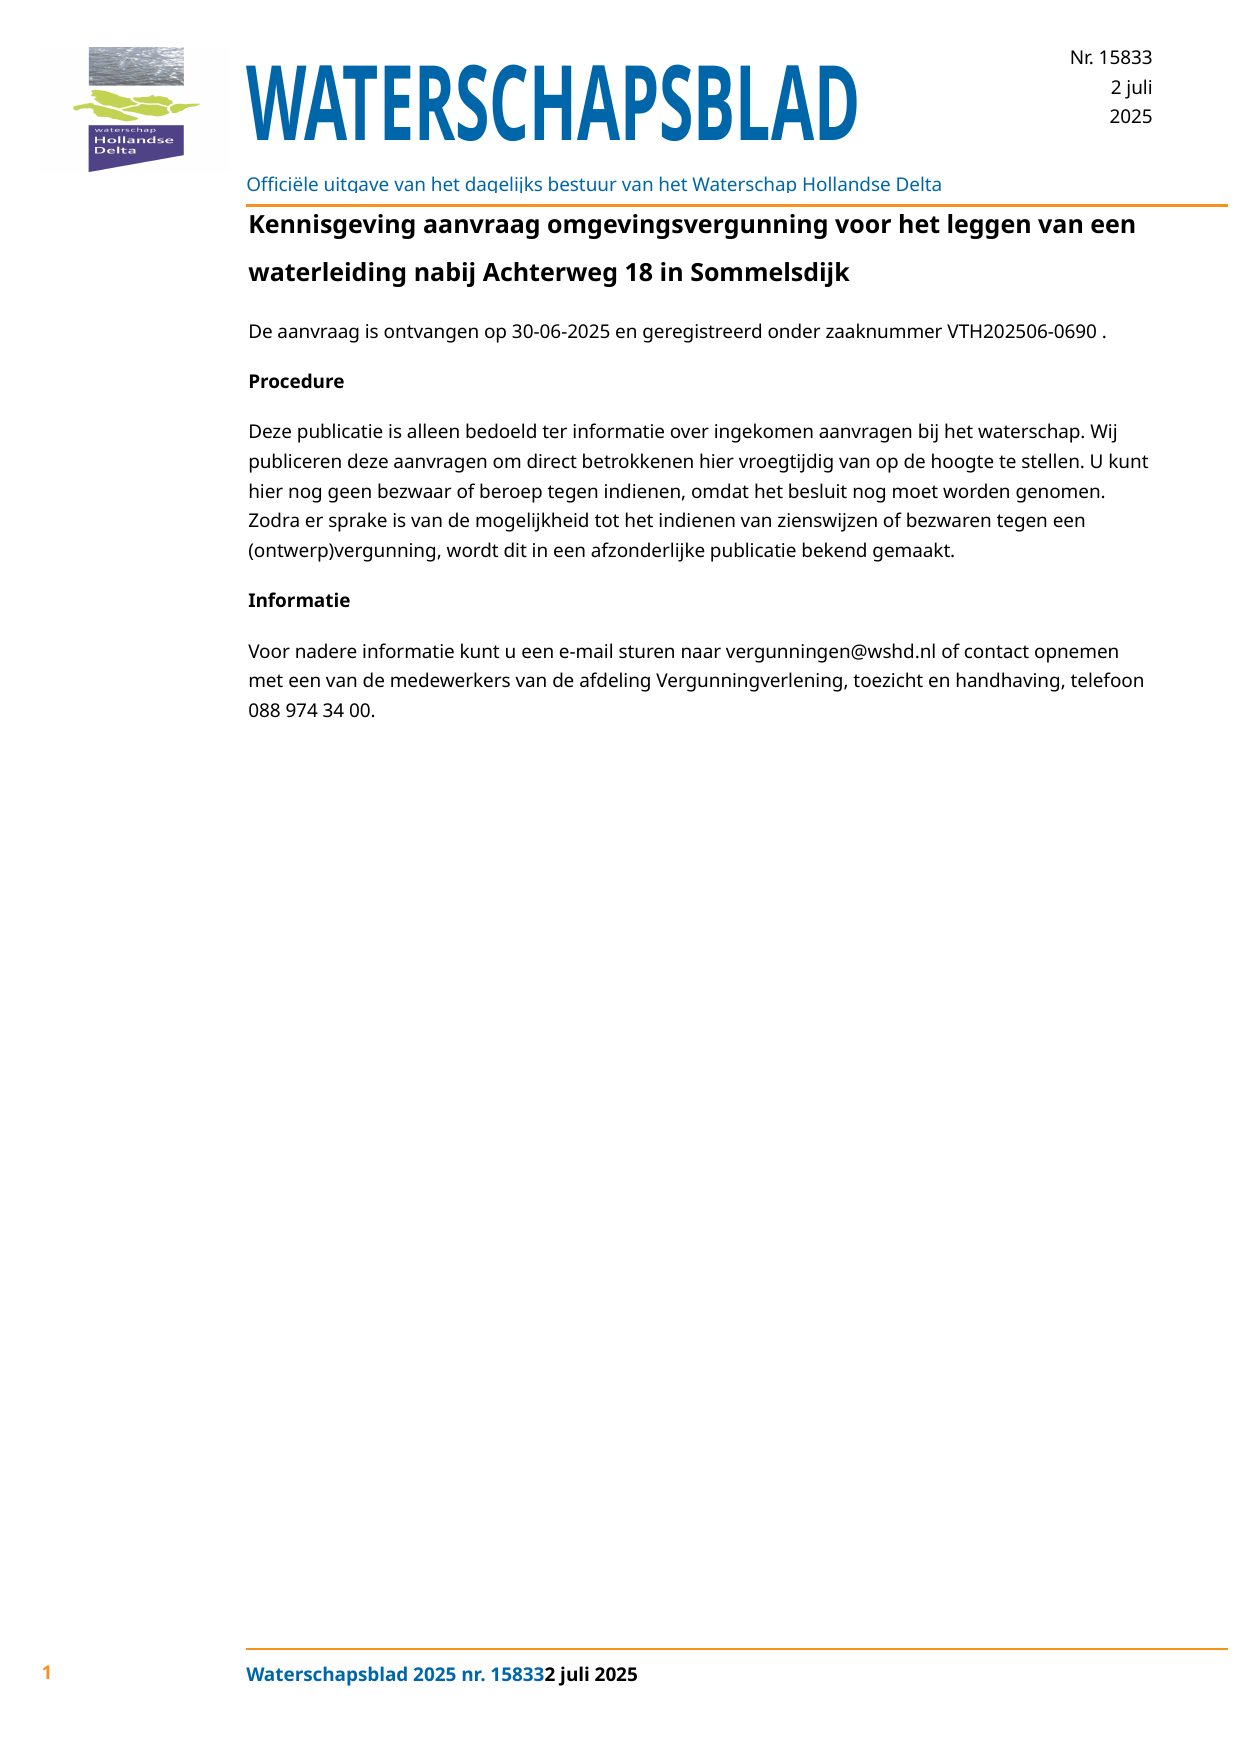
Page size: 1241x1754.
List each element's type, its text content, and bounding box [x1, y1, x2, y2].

text Voor nadere informatie kunt u een e-mail sturen naar vergunningen@wshd.nl of contact opnemen met een van de medewerkers van de afdeling Vergunningverlening, toezicht en handhaving, telefoon 088 974 34 00. [248, 638, 1152, 723]
text De aanvraag is ontvangen op 30-06-2025 en geregistreerd onder zaaknummer VTH202506-0690 . [248, 318, 1152, 344]
text Informatie [248, 587, 1152, 613]
text Deze publicatie is alleen bedoeld ter informatie over ingekomen aanvragen bij het waterschap. Wij publiceren deze aanvragen om direct betrokkenen hier vroegtijdig van op de hoogte te stellen. U kunt hier nog geen bezwaar of beroep tegen indienen, omdat het besluit nog moet worden genomen. Zodra er sprake is van de mogelijkheid tot het indienen van zienswijzen of bezwaren tegen een (ontwerp)vergunning, wordt dit in een afzonderlijke publicatie bekend gemaakt. [248, 419, 1152, 563]
picture [41, 47, 231, 172]
text Kennisgeving aanvraag omgevingsvergunning voor het leggen van een waterleiding nabij Achterweg 18 in Sommelsdijk [248, 207, 1152, 288]
text Procedure [248, 368, 1152, 394]
